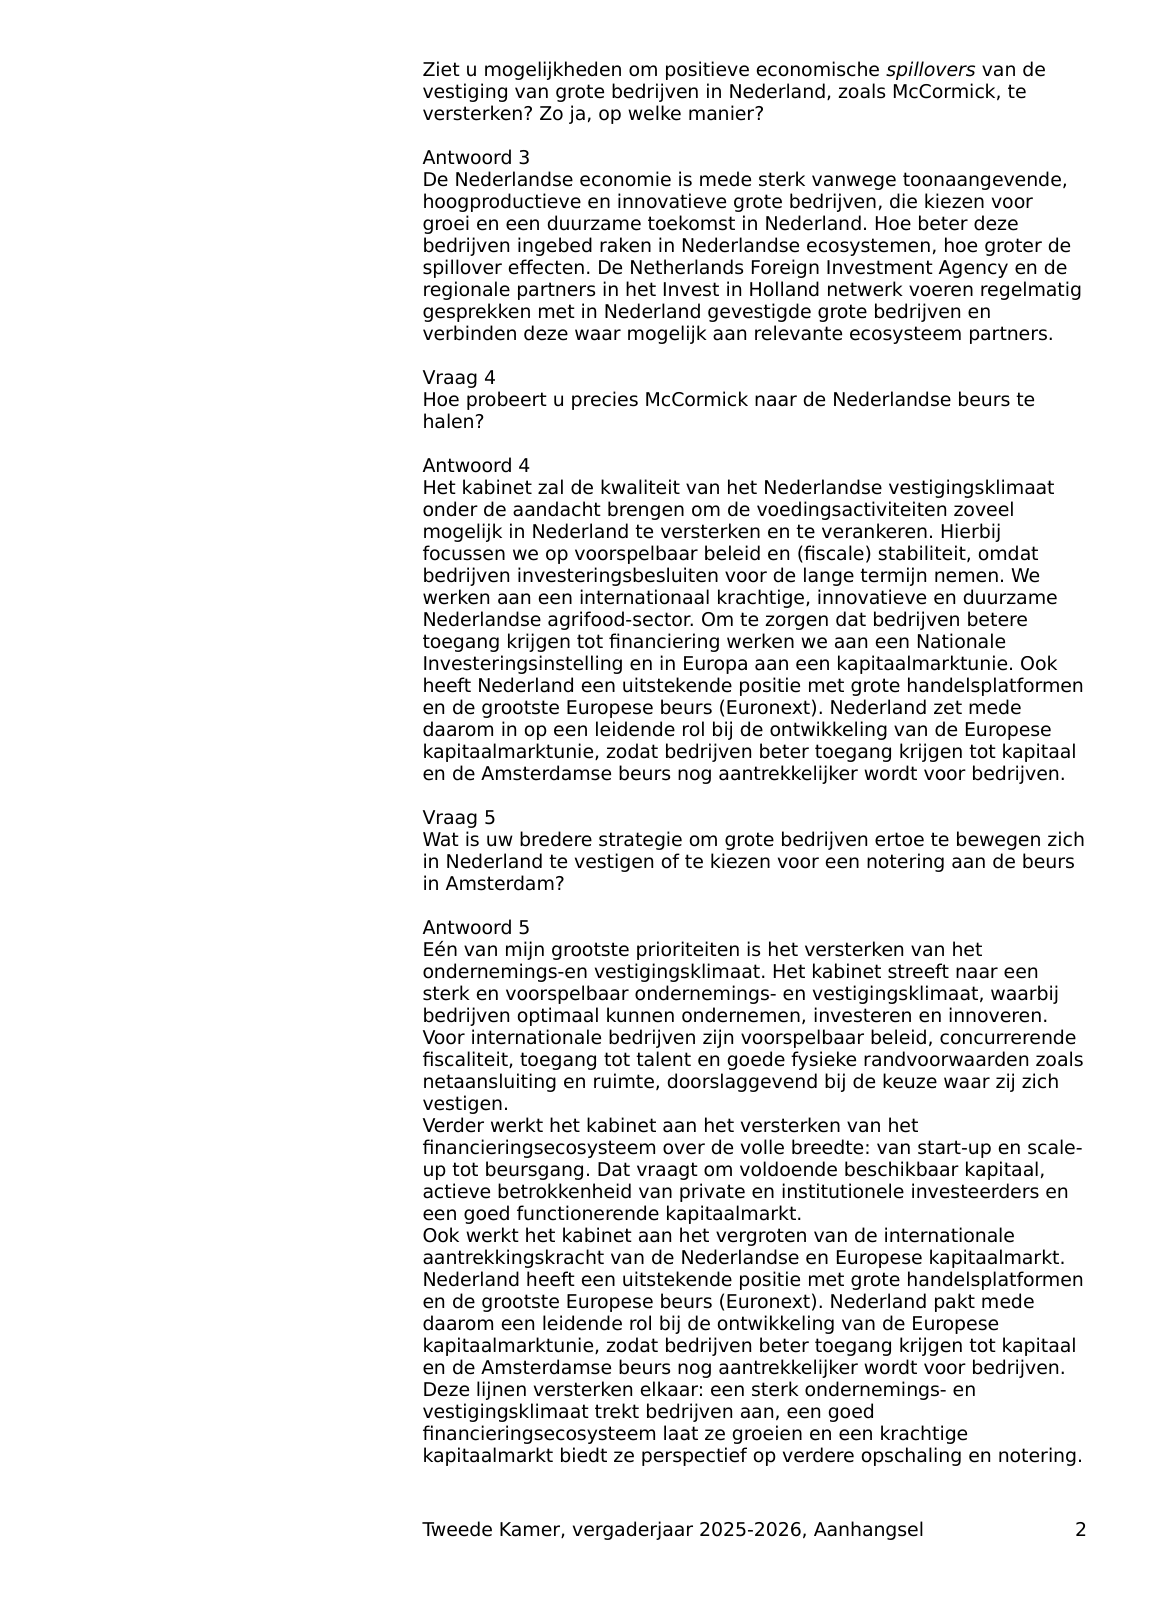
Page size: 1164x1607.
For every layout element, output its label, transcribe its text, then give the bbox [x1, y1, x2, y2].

text Eén van mijn grootste prioriteiten is het versterken van het ondernemings-en vestigingsklimaat. Het kabinet streeft naar een sterk en voorspelbaar ondernemings- en vestigingsklimaat, waarbij bedrijven optimaal kunnen ondernemen, investeren en innoveren. Voor internationale bedrijven zijn voorspelbaar beleid, concurrerende fiscaliteit, toegang tot talent en goede fysieke randvoorwaarden zoals netaansluiting en ruimte, doorslaggevend bij de keuze waar zij zich vestigen. [422, 939, 1087, 1115]
text Ziet u mogelijkheden om positieve economische spillovers van de vestiging van grote bedrijven in Nederland, zoals McCormick, te versterken? Zo ja, op welke manier? [422, 59, 1087, 125]
text Antwoord 5 [422, 917, 1087, 939]
text Antwoord 4 [422, 455, 1087, 477]
text Verder werkt het kabinet aan het versterken van het financieringsecosysteem over de volle breedte: van start-up en scale-up tot beursgang. Dat vraagt om voldoende beschikbaar kapitaal, actieve betrokkenheid van private en institutionele investeerders en een goed functionerende kapitaalmarkt. [422, 1115, 1087, 1225]
text Antwoord 3 [422, 147, 1087, 169]
text Ook werkt het kabinet aan het vergroten van de internationale aantrekkingskracht van de Nederlandse en Europese kapitaalmarkt. Nederland heeft een uitstekende positie met grote handelsplatformen en de grootste Europese beurs (Euronext). Nederland pakt mede daarom een leidende rol bij de ontwikkeling van de Europese kapitaalmarktunie, zodat bedrijven beter toegang krijgen tot kapitaal en de Amsterdamse beurs nog aantrekkelijker wordt voor bedrijven. [422, 1225, 1087, 1379]
text Vraag 4 [422, 367, 1087, 389]
text Hoe probeert u precies McCormick naar de Nederlandse beurs te halen? [422, 389, 1087, 433]
text Deze lijnen versterken elkaar: een sterk ondernemings- en vestigingsklimaat trekt bedrijven aan, een goed financieringsecosysteem laat ze groeien en een krachtige kapitaalmarkt biedt ze perspectief op verdere opschaling en notering. [422, 1379, 1087, 1467]
text Vraag 5 [422, 807, 1087, 829]
text Wat is uw bredere strategie om grote bedrijven ertoe te bewegen zich in Nederland te vestigen of te kiezen voor een notering aan de beurs in Amsterdam? [422, 829, 1087, 895]
text Het kabinet zal de kwaliteit van het Nederlandse vestigingsklimaat onder de aandacht brengen om de voedingsactiviteiten zoveel mogelijk in Nederland te versterken en te verankeren. Hierbij focussen we op voorspelbaar beleid en (fiscale) stabiliteit, omdat bedrijven investeringsbesluiten voor de lange termijn nemen. We werken aan een internationaal krachtige, innovatieve en duurzame Nederlandse agrifood-sector. Om te zorgen dat bedrijven betere toegang krijgen tot financiering werken we aan een Nationale Investeringsinstelling en in Europa aan een kapitaalmarktunie. Ook heeft Nederland een uitstekende positie met grote handelsplatformen en de grootste Europese beurs (Euronext). Nederland zet mede daarom in op een leidende rol bij de ontwikkeling van de Europese kapitaalmarktunie, zodat bedrijven beter toegang krijgen tot kapitaal en de Amsterdamse beurs nog aantrekkelijker wordt voor bedrijven. [422, 477, 1087, 785]
text De Nederlandse economie is mede sterk vanwege toonaangevende, hoogproductieve en innovatieve grote bedrijven, die kiezen voor groei en een duurzame toekomst in Nederland. Hoe beter deze bedrijven ingebed raken in Nederlandse ecosystemen, hoe groter de spillover effecten. De Netherlands Foreign Investment Agency en de regionale partners in het Invest in Holland netwerk voeren regelmatig gesprekken met in Nederland gevestigde grote bedrijven en verbinden deze waar mogelijk aan relevante ecosysteem partners. [422, 169, 1087, 345]
